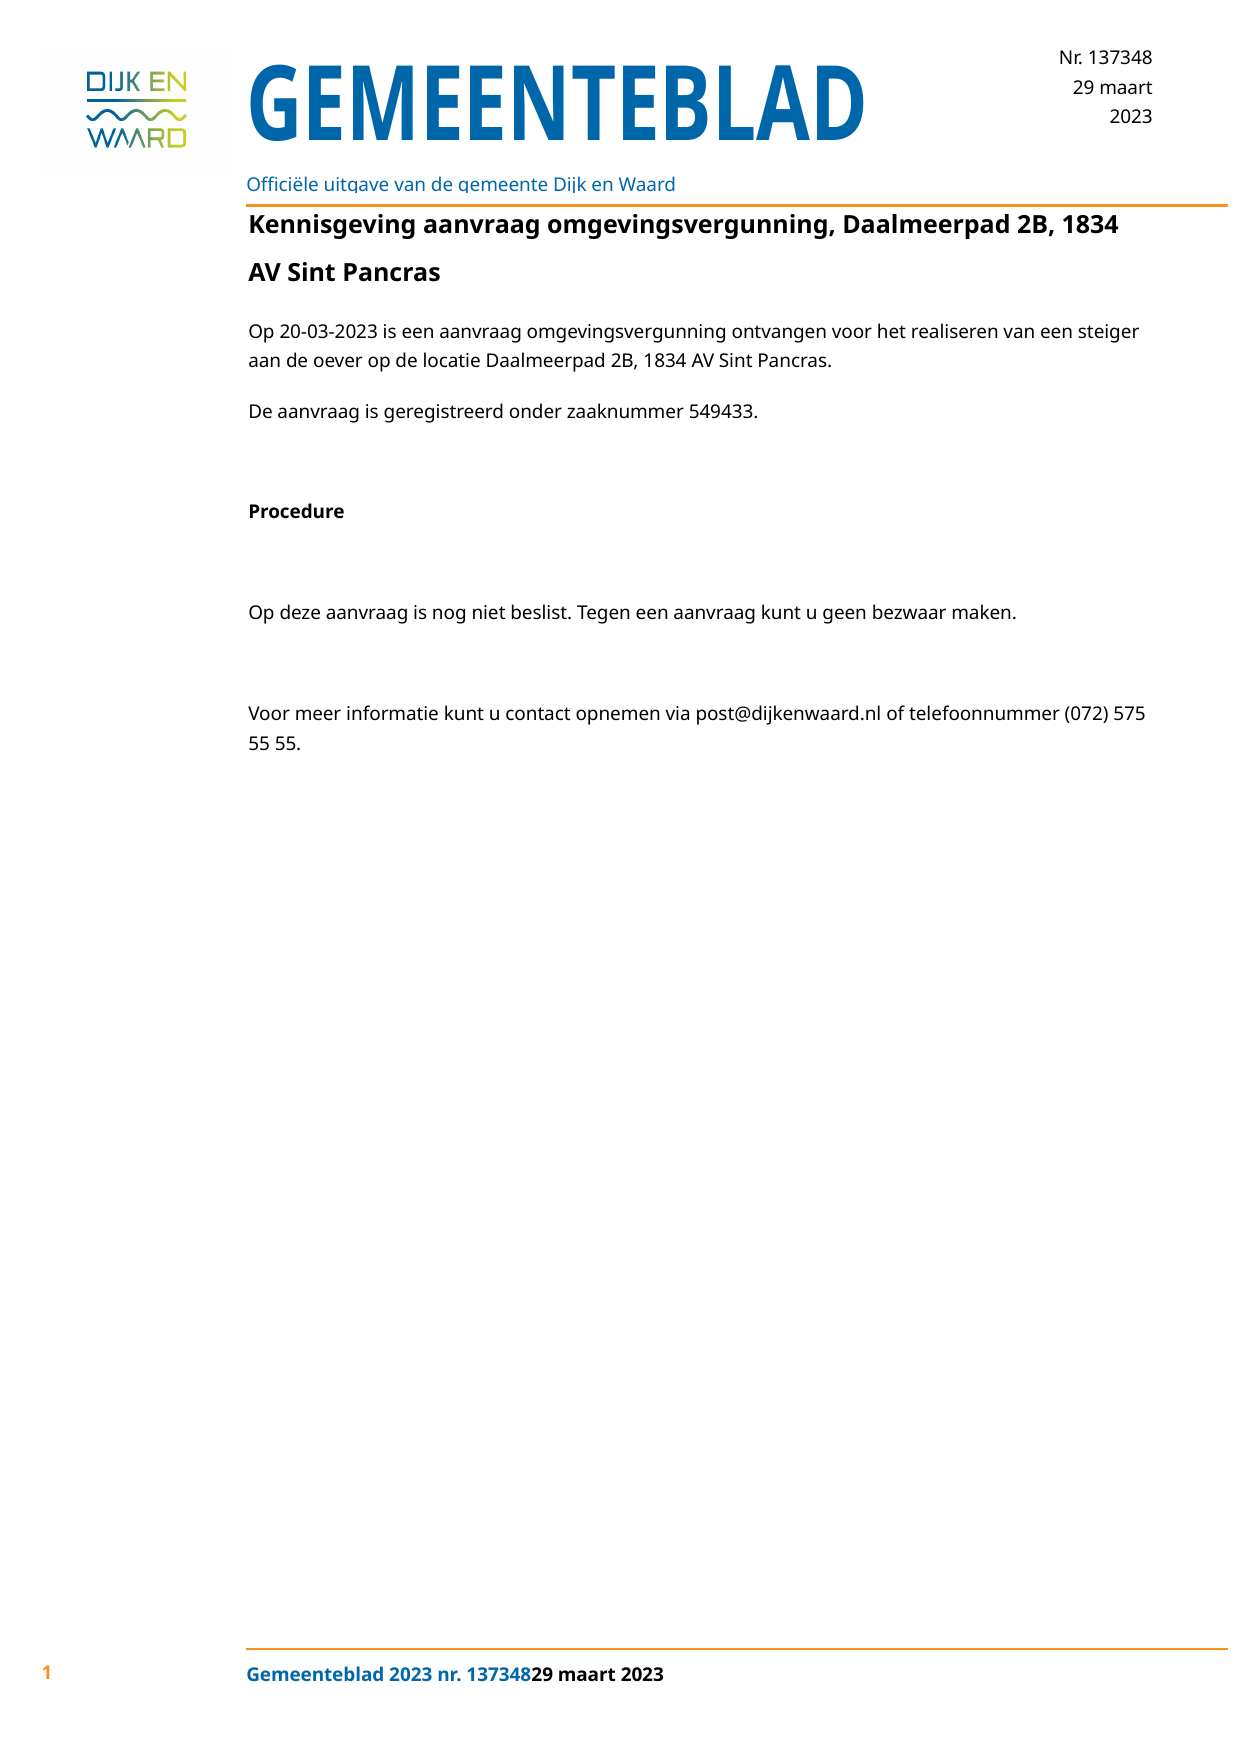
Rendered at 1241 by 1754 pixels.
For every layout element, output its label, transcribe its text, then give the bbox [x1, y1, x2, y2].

text De aanvraag is geregistreerd onder zaaknummer 549433. [248, 398, 1152, 424]
text Kennisgeving aanvraag omgevingsvergunning, Daalmeerpad 2B, 1834 AV Sint Pancras [248, 207, 1152, 288]
picture [41, 47, 231, 172]
text Op 20-03-2023 is een aanvraag omgevingsvergunning ontvangen voor het realiseren van een steiger aan de oever op de locatie Daalmeerpad 2B, 1834 AV Sint Pancras. [248, 318, 1152, 373]
text Voor meer informatie kunt u contact opnemen via post@dijkenwaard.nl of telefoonnummer (072) 575 55 55. [248, 700, 1152, 756]
text Op deze aanvraag is nog niet beslist. Tegen een aanvraag kunt u geen bezwaar maken. [248, 599, 1152, 625]
text Procedure [248, 499, 1152, 524]
